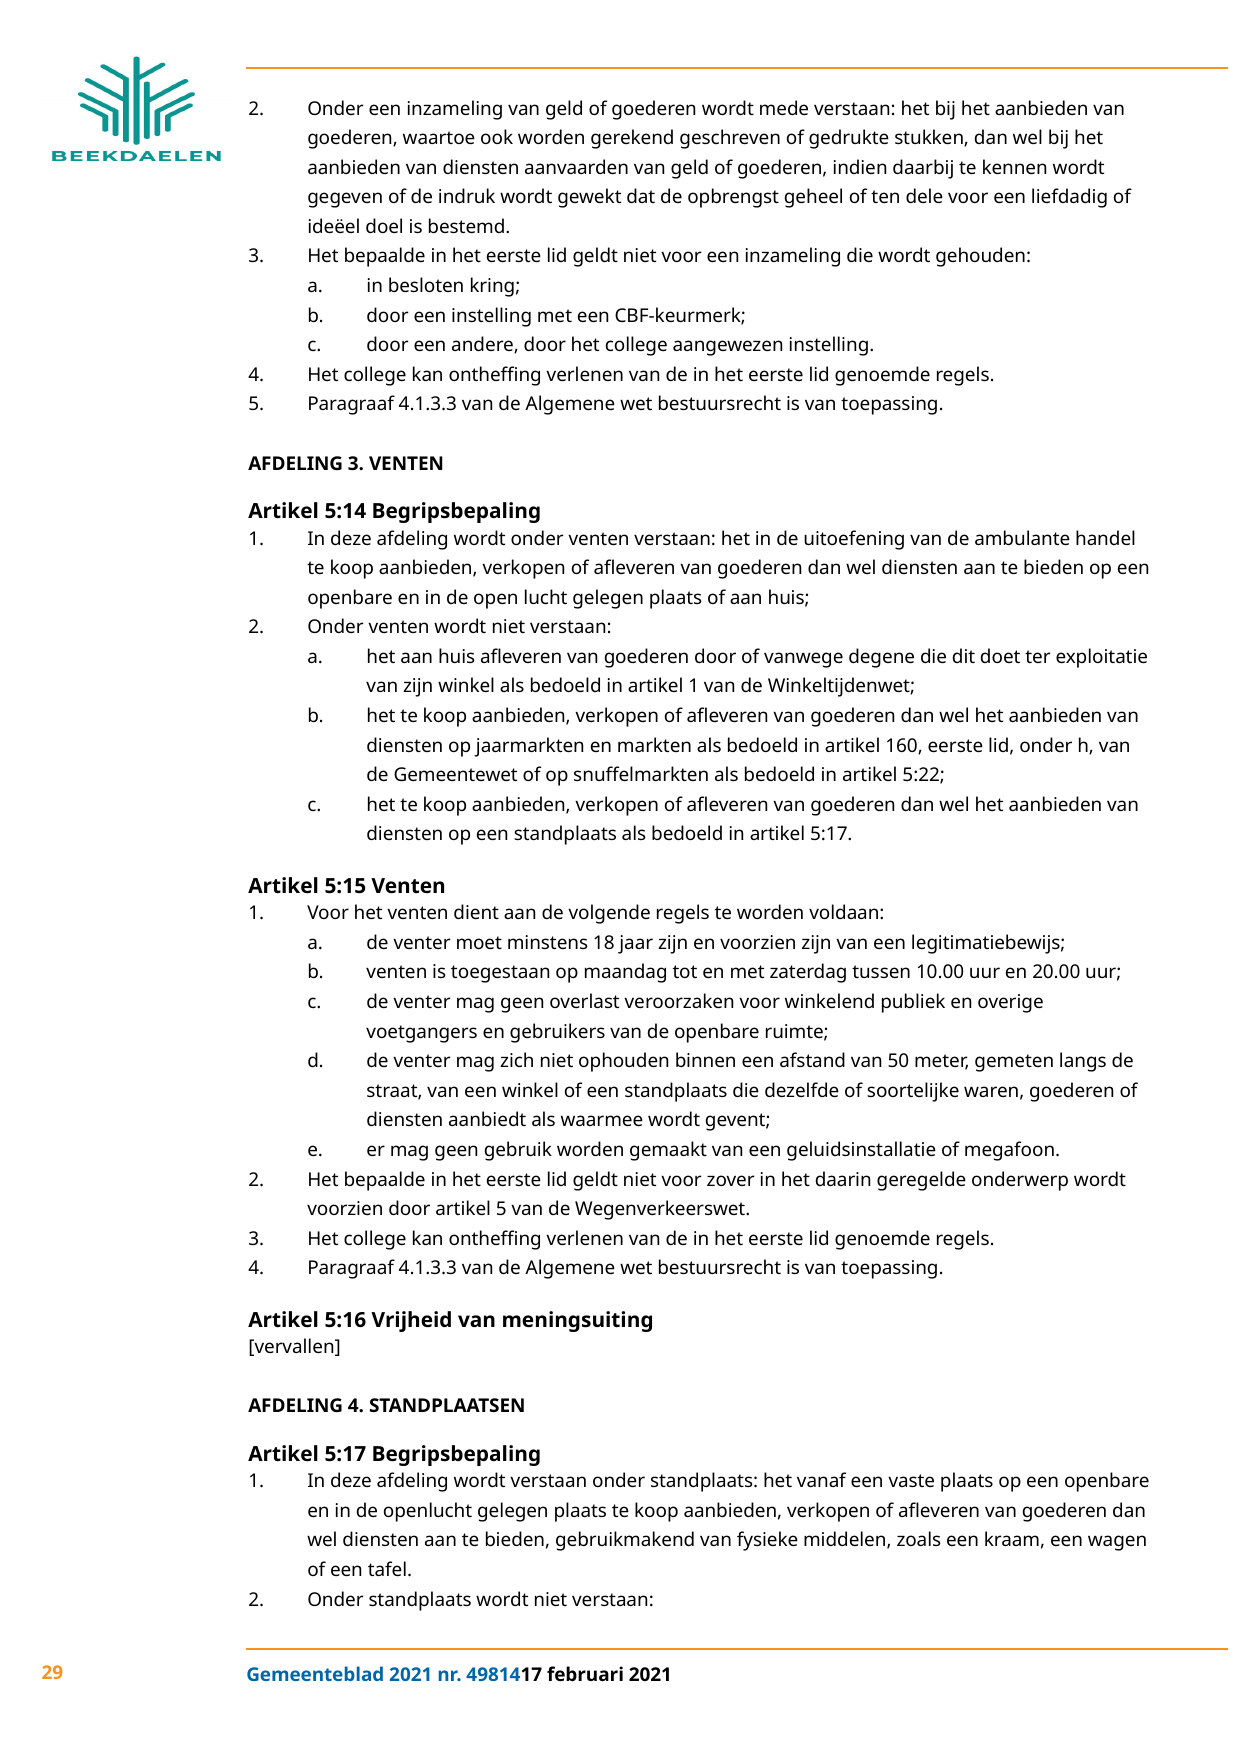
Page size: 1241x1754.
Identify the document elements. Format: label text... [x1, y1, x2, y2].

list de venter mag zich niet ophouden binnen een afstand van 50 meter, gemeten langs de straat, van een winkel of een standplaats die dezelfde of soortelijke waren, goederen of diensten aanbiedt als waarmee wordt gevent; [307, 1047, 1152, 1132]
list de venter mag geen overlast veroorzaken voor winkelend publiek en overige voetgangers en gebruikers van de openbare ruimte; [307, 988, 1152, 1043]
list het aan huis afleveren van goederen door of vanwege degene die dit doet ter exploitatie van zijn winkel als bedoeld in artikel 1 van de Winkeltijdenwet; [307, 643, 1152, 698]
text [vervallen] [248, 1333, 1152, 1359]
text AFDELING 3. VENTEN [248, 450, 1152, 476]
list het te koop aanbieden, verkopen of afleveren van goederen dan wel het aanbieden van diensten op jaarmarkten en markten als bedoeld in artikel 160, eerste lid, onder h, van de Gemeentewet of op snuffelmarkten als bedoeld in artikel 5:22; [307, 702, 1152, 787]
text AFDELING 4. STANDPLAATSEN [248, 1392, 1152, 1418]
text Artikel 5:14 Begripsbepaling [248, 496, 1152, 525]
text Artikel 5:17 Begripsbepaling [248, 1439, 1152, 1467]
list in besloten kring; [307, 272, 1152, 298]
text Artikel 5:16 Vrijheid van meningsuiting [248, 1305, 1152, 1333]
list In deze afdeling wordt onder venten verstaan: het in de uitoefening van de ambulante handel te koop aanbieden, verkopen of afleveren van goederen dan wel diensten aan te bieden op een openbare en in de open lucht gelegen plaats of aan huis; [248, 525, 1152, 610]
list Voor het venten dient aan de volgende regels te worden voldaan: [248, 899, 1152, 925]
list Het bepaalde in het eerste lid geldt niet voor zover in het daarin geregelde onderwerp wordt voorzien door artikel 5 van de Wegenverkeerswet. [248, 1166, 1152, 1221]
list Het college kan ontheffing verlenen van de in het eerste lid genoemde regels. [248, 1225, 1152, 1251]
list door een instelling met een CBF-keurmerk; [307, 302, 1152, 328]
list de venter moet minstens 18 jaar zijn en voorzien zijn van een legitimatiebewijs; [307, 929, 1152, 955]
list Onder standplaats wordt niet verstaan: [248, 1586, 1152, 1612]
list Het college kan ontheffing verlenen van de in het eerste lid genoemde regels. [248, 361, 1152, 387]
list het te koop aanbieden, verkopen of afleveren van goederen dan wel het aanbieden van diensten op een standplaats als bedoeld in artikel 5:17. [307, 791, 1152, 846]
list Het bepaalde in het eerste lid geldt niet voor een inzameling die wordt gehouden: [248, 243, 1152, 268]
list In deze afdeling wordt verstaan onder standplaats: het vanaf een vaste plaats op een openbare en in de openlucht gelegen plaats te koop aanbieden, verkopen of afleveren van goederen dan wel diensten aan te bieden, gebruikmakend van fysieke middelen, zoals een kraam, een wagen of een tafel. [248, 1467, 1152, 1582]
list door een andere, door het college aangewezen instelling. [307, 331, 1152, 357]
list Onder venten wordt niet verstaan: [248, 613, 1152, 639]
list Paragraaf 4.1.3.3 van de Algemene wet bestuursrecht is van toepassing. [248, 391, 1152, 416]
list er mag geen gebruik worden gemaakt van een geluidsinstallatie of megafoon. [307, 1136, 1152, 1162]
list venten is toegestaan op maandag tot en met zaterdag tussen 10.00 uur en 20.00 uur; [307, 959, 1152, 984]
list Paragraaf 4.1.3.3 van de Algemene wet bestuursrecht is van toepassing. [248, 1254, 1152, 1280]
list Onder een inzameling van geld of goederen wordt mede verstaan: het bij het aanbieden van goederen, waartoe ook worden gerekend geschreven of gedrukte stukken, dan wel bij het aanbieden van diensten aanvaarden van geld of goederen, indien daarbij te kennen wordt gegeven of de indruk wordt gewekt dat de opbrengst geheel of ten dele voor een liefdadig of ideëel doel is bestemd. [248, 95, 1152, 239]
text Artikel 5:15 Venten [248, 871, 1152, 899]
picture [41, 47, 231, 172]
